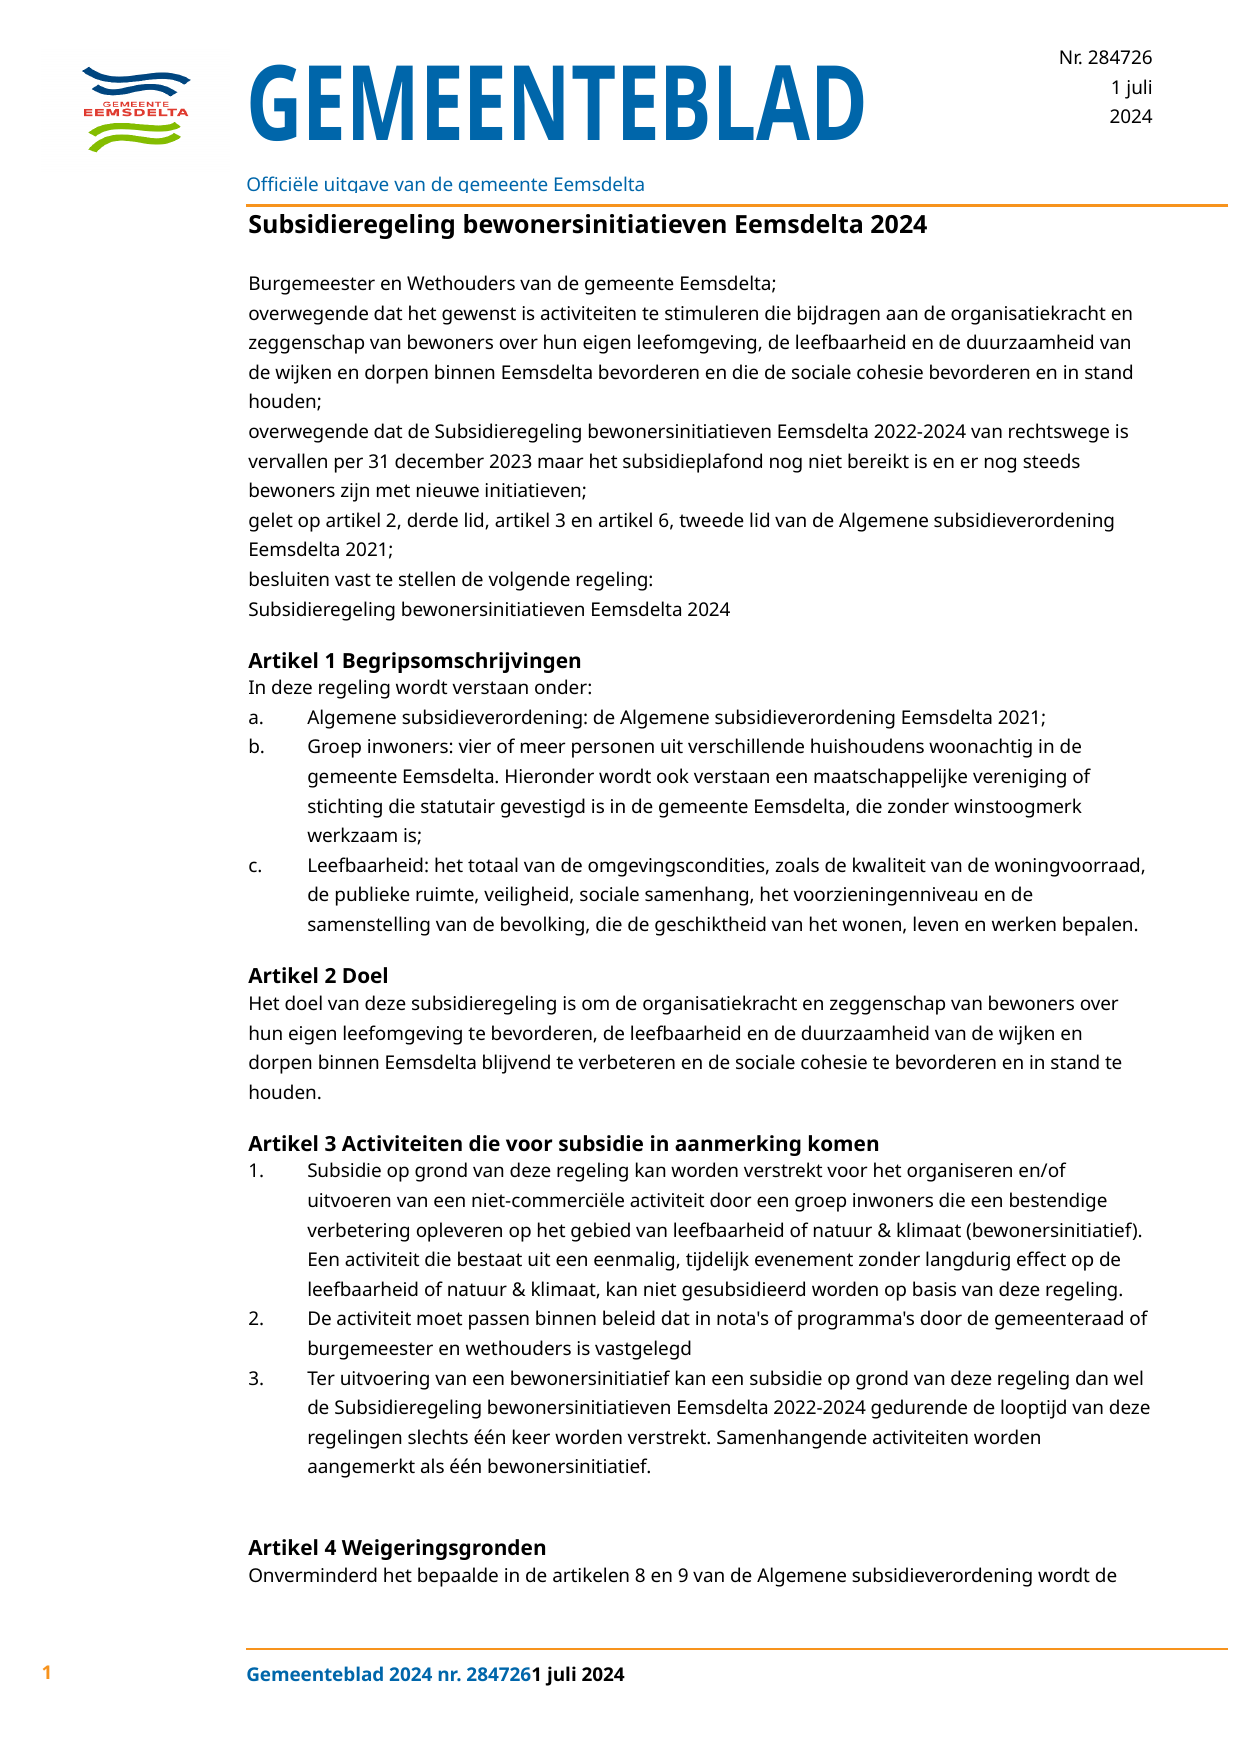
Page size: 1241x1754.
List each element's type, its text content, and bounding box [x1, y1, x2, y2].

text Artikel 4 Weigeringsgronden [248, 1533, 1152, 1562]
list Ter uitvoering van een bewonersinitiatief kan een subsidie op grond van deze regeling dan wel de Subsidieregeling bewonersinitiatieven Eemsdelta 2022-2024 gedurende de looptijd van deze regelingen slechts één keer worden verstrekt. Samenhangende activiteiten worden aangemerkt als één bewonersinitiatief. [248, 1365, 1152, 1479]
text Burgemeester en Wethouders van de gemeente Eemsdelta; [248, 270, 1152, 296]
text Het doel van deze subsidieregeling is om de organisatiekracht en zeggenschap van bewoners over hun eigen leefomgeving te bevorderen, de leefbaarheid en de duurzaamheid van de wijken en dorpen binnen Eemsdelta blijvend te verbeteren en de sociale cohesie te bevorderen en in stand te houden. [248, 990, 1152, 1104]
list Groep inwoners: vier of meer personen uit verschillende huishoudens woonachtig in de gemeente Eemsdelta. Hieronder wordt ook verstaan een maatschappelijke vereniging of stichting die statutair gevestigd is in de gemeente Eemsdelta, die zonder winstoogmerk werkzaam is; [248, 734, 1152, 848]
text Artikel 2 Doel [248, 962, 1152, 990]
text In deze regeling wordt verstaan onder: [248, 674, 1152, 700]
list Algemene subsidieverordening: de Algemene subsidieverordening Eemsdelta 2021; [248, 704, 1152, 730]
text gelet op artikel 2, derde lid, artikel 3 en artikel 6, tweede lid van de Algemene subsidieverordening Eemsdelta 2021; [248, 507, 1152, 562]
text Artikel 1 Begripsomschrijvingen [248, 646, 1152, 674]
list Leefbaarheid: het totaal van de omgevingscondities, zoals de kwaliteit van de woningvoorraad, de publieke ruimte, veiligheid, sociale samenhang, het voorzieningenniveau en de samenstelling van de bevolking, die de geschiktheid van het wonen, leven en werken bepalen. [248, 852, 1152, 937]
text Subsidieregeling bewonersinitiatieven Eemsdelta 2024 [248, 596, 1152, 621]
text Onverminderd het bepaalde in de artikelen 8 en 9 van de Algemene subsidieverordening wordt de [248, 1562, 1152, 1588]
picture [41, 47, 231, 172]
text overwegende dat de Subsidieregeling bewonersinitiatieven Eemsdelta 2022-2024 van rechtswege is vervallen per 31 december 2023 maar het subsidieplafond nog niet bereikt is en er nog steeds bewoners zijn met nieuwe initiatieven; [248, 418, 1152, 503]
text Subsidieregeling bewonersinitiatieven Eemsdelta 2024 [248, 207, 1152, 241]
text besluiten vast te stellen de volgende regeling: [248, 566, 1152, 592]
text overwegende dat het gewenst is activiteiten te stimuleren die bijdragen aan de organisatiekracht en zeggenschap van bewoners over hun eigen leefomgeving, de leefbaarheid en de duurzaamheid van de wijken en dorpen binnen Eemsdelta bevorderen en die de sociale cohesie bevorderen en in stand houden; [248, 300, 1152, 414]
text Artikel 3 Activiteiten die voor subsidie in aanmerking komen [248, 1129, 1152, 1158]
list De activiteit moet passen binnen beleid dat in nota's of programma's door de gemeenteraad of burgemeester en wethouders is vastgelegd [248, 1306, 1152, 1361]
list Subsidie op grond van deze regeling kan worden verstrekt voor het organiseren en/of uitvoeren van een niet-commerciële activiteit door een groep inwoners die een bestendige verbetering opleveren op het gebied van leefbaarheid of natuur & klimaat (bewonersinitiatief). Een activiteit die bestaat uit een eenmalig, tijdelijk evenement zonder langdurig effect op de leefbaarheid of natuur & klimaat, kan niet gesubsidieerd worden op basis van deze regeling. [248, 1158, 1152, 1302]
